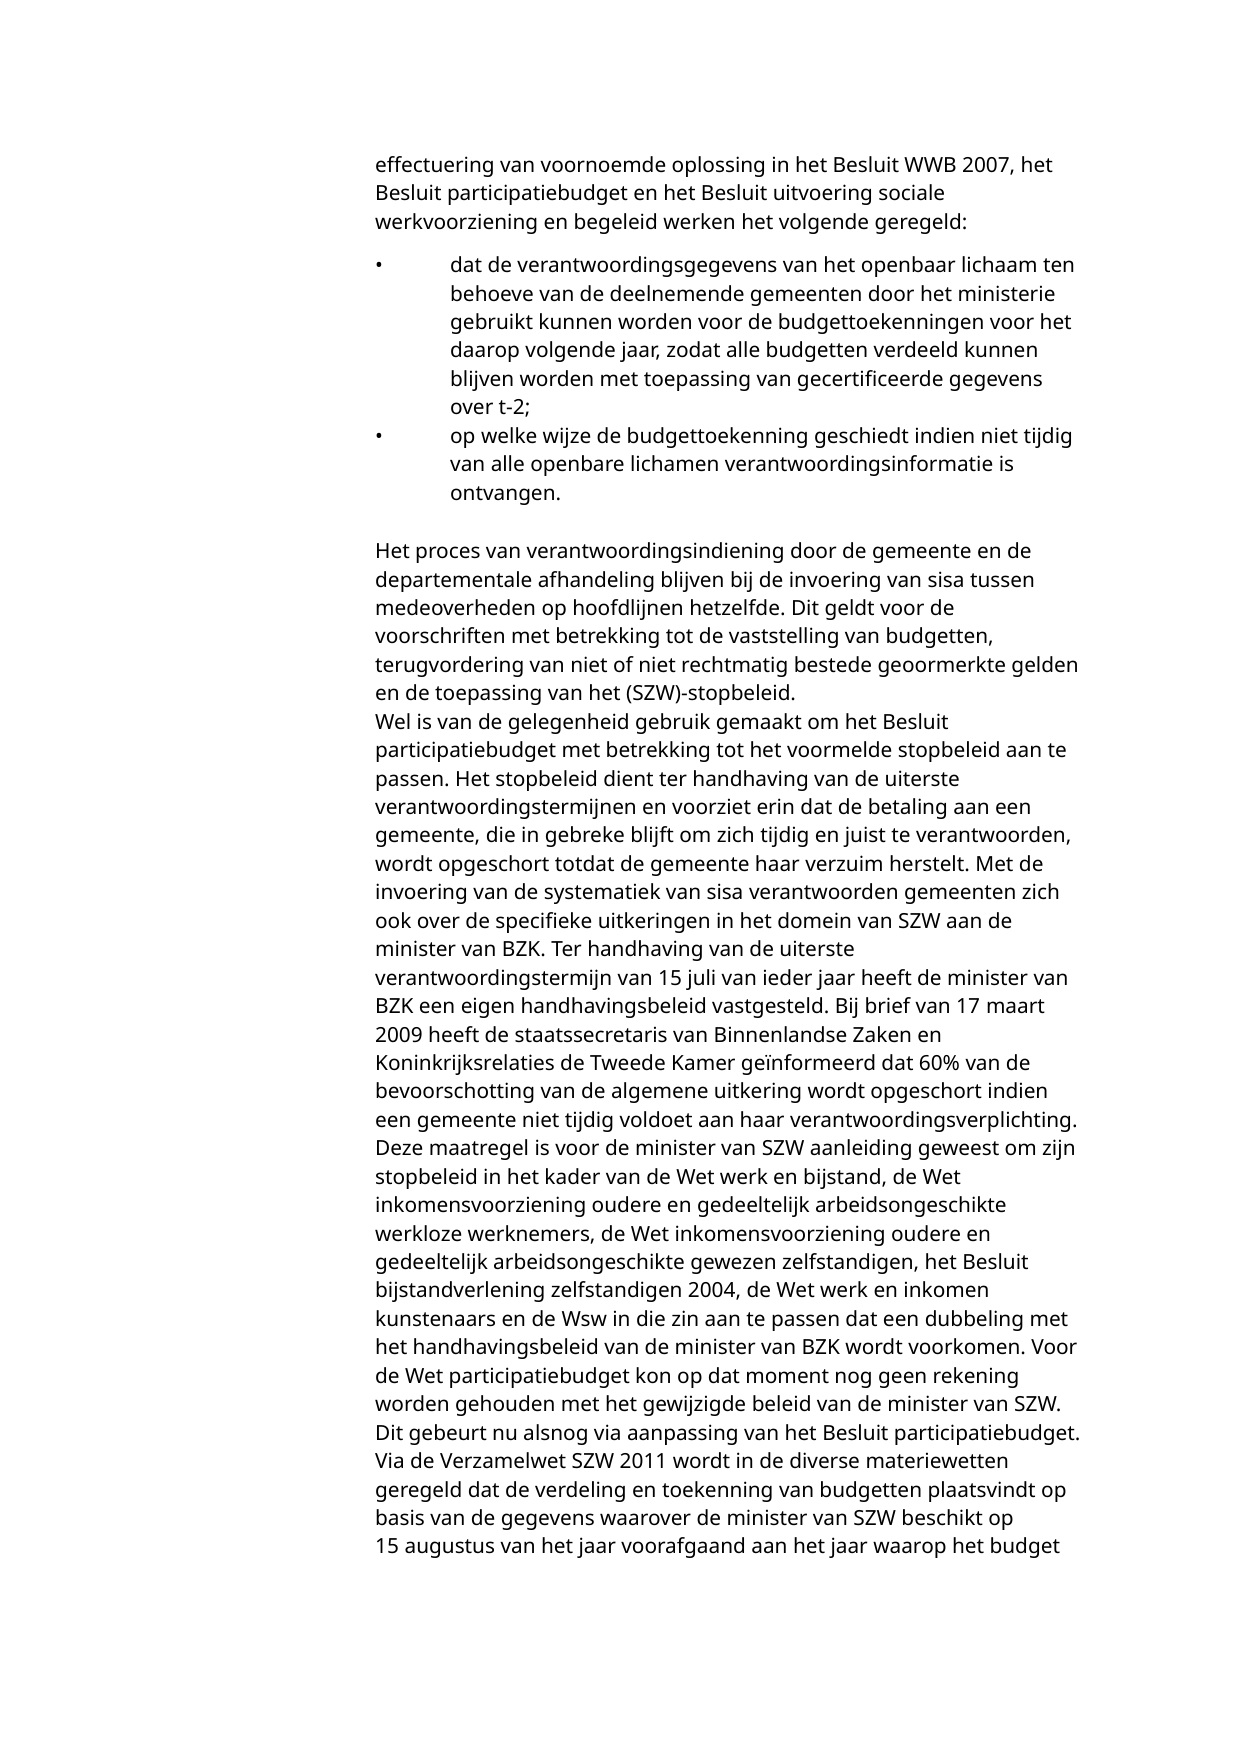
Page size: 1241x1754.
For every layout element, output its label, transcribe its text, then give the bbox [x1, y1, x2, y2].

text Het proces van verantwoordingsindiening door de gemeente en de departementale afhandeling blijven bij de invoering van sisa tussen medeoverheden op hoofdlijnen hetzelfde. Dit geldt voor de voorschriften met betrekking tot de vaststelling van budgetten, terugvordering van niet of niet rechtmatig bestede geoormerkte gelden en de toepassing van het (SZW)-stopbeleid. [375, 536, 1090, 707]
list op welke wijze de budgettoekenning geschiedt indien niet tijdig van alle openbare lichamen verantwoordingsinformatie is ontvangen. [375, 421, 1090, 506]
text Wel is van de gelegenheid gebruik gemaakt om het Besluit participatiebudget met betrekking tot het voormelde stopbeleid aan te passen. Het stopbeleid dient ter handhaving van de uiterste verantwoordingstermijnen en voorziet erin dat de betaling aan een gemeente, die in gebreke blijft om zich tijdig en juist te verantwoorden, wordt opgeschort totdat de gemeente haar verzuim herstelt. Met de invoering van de systematiek van sisa verantwoorden gemeenten zich ook over de specifieke uitkeringen in het domein van SZW aan de minister van BZK. Ter handhaving van de uiterste verantwoordingstermijn van 15 juli van ieder jaar heeft de minister van BZK een eigen handhavingsbeleid vastgesteld. Bij brief van 17 maart 2009 heeft de staatssecretaris van Binnenlandse Zaken en Koninkrijksrelaties de Tweede Kamer geïnformeerd dat 60% van de bevoorschotting van de algemene uitkering wordt opgeschort indien een gemeente niet tijdig voldoet aan haar verantwoordingsverplichting. Deze maatregel is voor de minister van SZW aanleiding geweest om zijn stopbeleid in het kader van de Wet werk en bijstand, de Wet inkomensvoorziening oudere en gedeeltelijk arbeidsongeschikte werkloze werknemers, de Wet inkomensvoorziening oudere en gedeeltelijk arbeidsongeschikte gewezen zelfstandigen, het Besluit bijstandverlening zelfstandigen 2004, de Wet werk en inkomen kunstenaars en de Wsw in die zin aan te passen dat een dubbeling met het handhavingsbeleid van de minister van BZK wordt voorkomen. Voor de Wet participatiebudget kon op dat moment nog geen rekening worden gehouden met het gewijzigde beleid van de minister van SZW. Dit gebeurt nu alsnog via aanpassing van het Besluit participatiebudget. [375, 707, 1090, 1446]
text effectuering van voornoemde oplossing in het Besluit WWB 2007, het Besluit participatiebudget en het Besluit uitvoering sociale werkvoorziening en begeleid werken het volgende geregeld: [375, 150, 1090, 235]
list dat de verantwoordingsgegevens van het openbaar lichaam ten behoeve van de deelnemende gemeenten door het ministerie gebruikt kunnen worden voor de budgettoekenningen voor het daarop volgende jaar, zodat alle budgetten verdeeld kunnen blijven worden met toepassing van gecertificeerde gegevens over t-2; [375, 250, 1090, 421]
text Via de Verzamelwet SZW 2011 wordt in de diverse materiewetten geregeld dat de verdeling en toekenning van budgetten plaatsvindt op basis van de gegevens waarover de minister van SZW beschikt op 15 augustus van het jaar voorafgaand aan het jaar waarop het budget [375, 1446, 1090, 1560]
